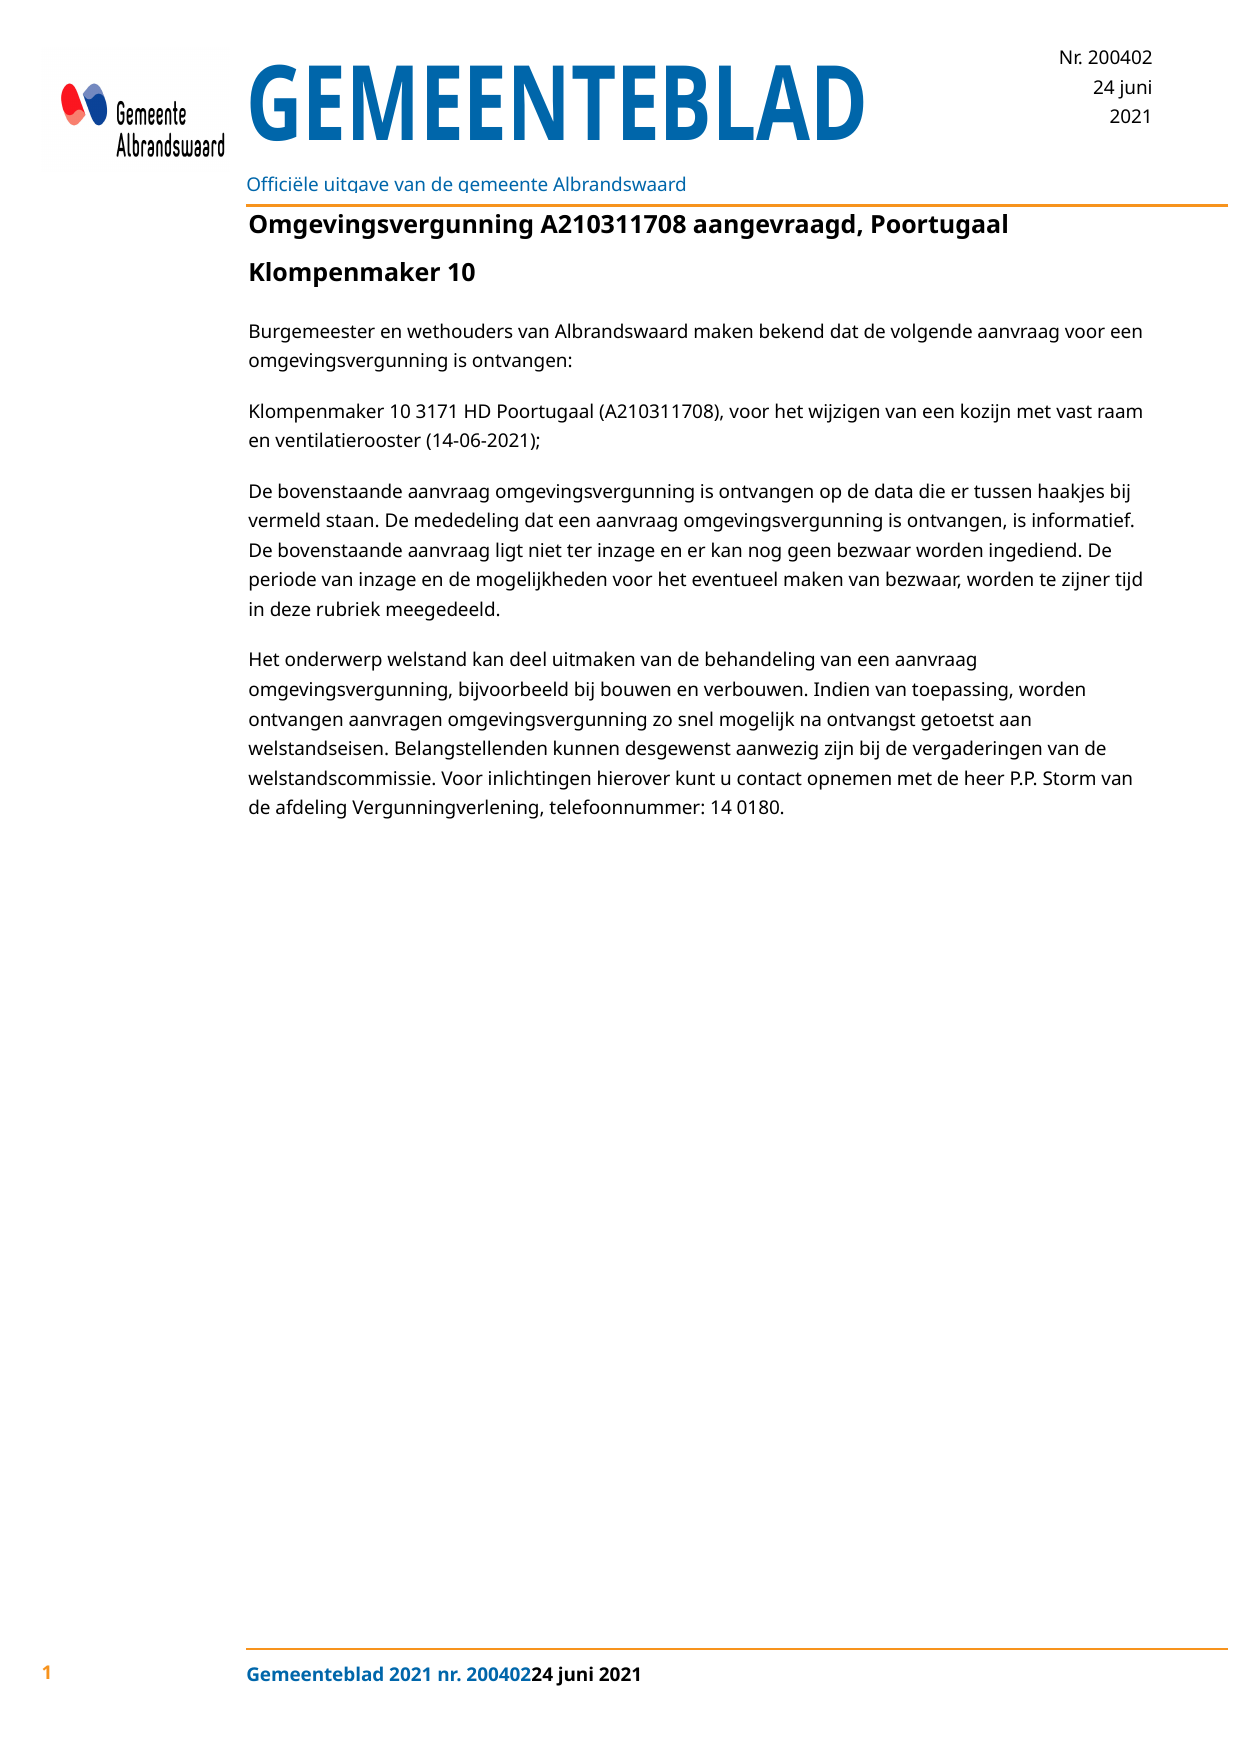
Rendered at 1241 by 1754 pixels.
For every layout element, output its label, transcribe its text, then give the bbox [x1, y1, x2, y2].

text Omgevingsvergunning A210311708 aangevraagd, Poortugaal Klompenmaker 10 [248, 207, 1152, 288]
picture [41, 47, 231, 172]
text Klompenmaker 10 3171 HD Poortugaal (A210311708), voor het wijzigen van een kozijn met vast raam en ventilatierooster (14-06-2021); [248, 398, 1152, 453]
text De bovenstaande aanvraag omgevingsvergunning is ontvangen op de data die er tussen haakjes bij vermeld staan. De mededeling dat een aanvraag omgevingsvergunning is ontvangen, is informatief. De bovenstaande aanvraag ligt niet ter inzage en er kan nog geen bezwaar worden ingediend. De periode van inzage en de mogelijkheden voor het eventueel maken van bezwaar, worden te zijner tijd in deze rubriek meegedeeld. [248, 478, 1152, 622]
text Het onderwerp welstand kan deel uitmaken van de behandeling van een aanvraag omgevingsvergunning, bijvoorbeeld bij bouwen en verbouwen. Indien van toepassing, worden ontvangen aanvragen omgevingsvergunning zo snel mogelijk na ontvangst getoetst aan welstandseisen. Belangstellenden kunnen desgewenst aanwezig zijn bij de vergaderingen van de welstandscommissie. Voor inlichtingen hierover kunt u contact opnemen met de heer P.P. Storm van de afdeling Vergunningverlening, telefoonnummer: 14 0180. [248, 647, 1152, 820]
text Burgemeester en wethouders van Albrandswaard maken bekend dat de volgende aanvraag voor een omgevingsvergunning is ontvangen: [248, 318, 1152, 373]
